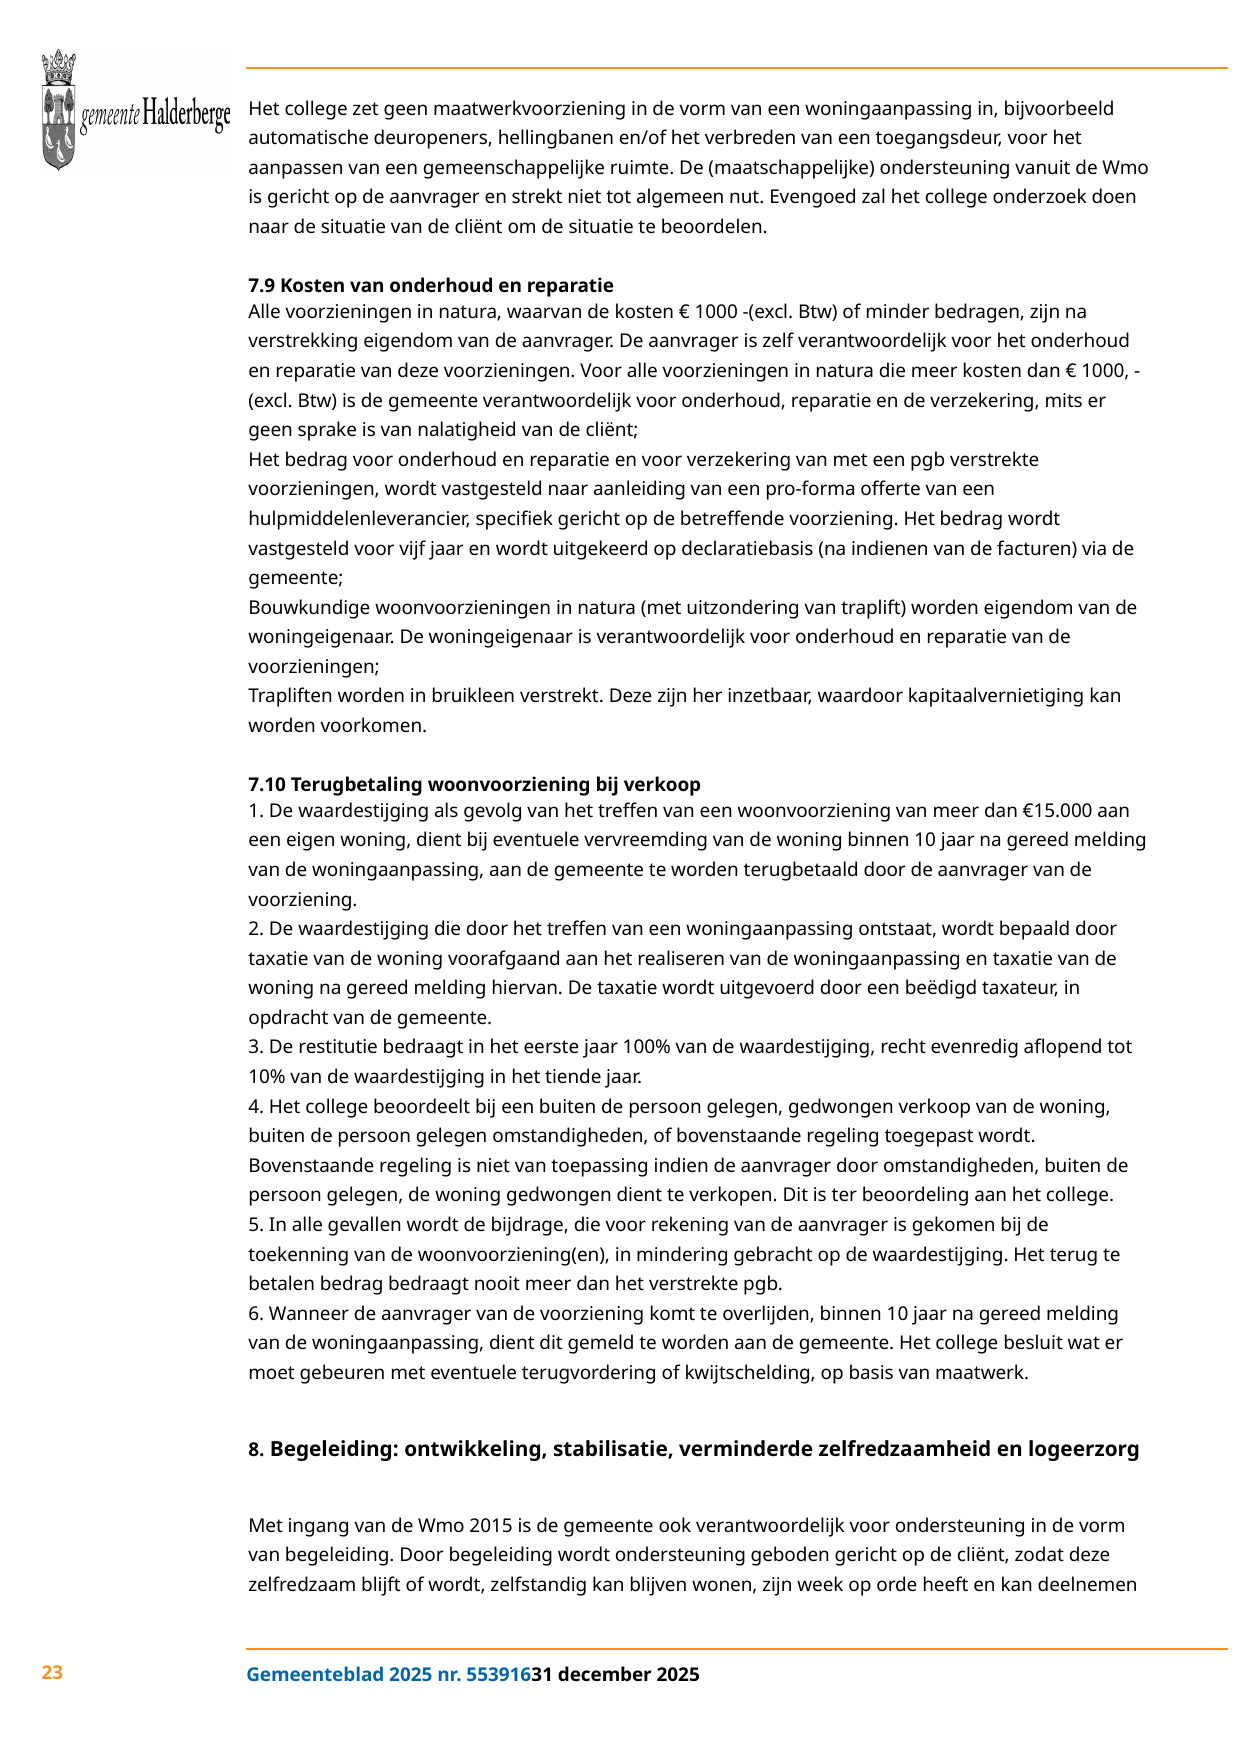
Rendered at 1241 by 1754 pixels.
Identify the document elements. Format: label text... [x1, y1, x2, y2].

text 5. In alle gevallen wordt de bijdrage, die voor rekening van de aanvrager is gekomen bij de toekenning van de woonvoorziening(en), in mindering gebracht op de waardestijging. Het terug te betalen bedrag bedraagt nooit meer dan het verstrekte pgb. [248, 1211, 1152, 1296]
text 6. Wanneer de aanvrager van de voorziening komt te overlijden, binnen 10 jaar na gereed melding van de woningaanpassing, dient dit gemeld te worden aan de gemeente. Het college besluit wat er moet gebeuren met eventuele terugvordering of kwijtschelding, op basis van maatwerk. [248, 1300, 1152, 1385]
text Trapliften worden in bruikleen verstrekt. Deze zijn her inzetbaar, waardoor kapitaalvernietiging kan worden voorkomen. [248, 683, 1152, 738]
text Het bedrag voor onderhoud en reparatie en voor verzekering van met een pgb verstrekte voorzieningen, wordt vastgesteld naar aanleiding van een pro-forma offerte van een hulpmiddelenleverancier, specifiek gericht op de betreffende voorziening. Het bedrag wordt vastgesteld voor vijf jaar en wordt uitgekeerd op declaratiebasis (na indienen van de facturen) via de gemeente; [248, 446, 1152, 590]
text 2. De waardestijging die door het treffen van een woningaanpassing ontstaat, wordt bepaald door taxatie van de woning voorafgaand aan het realiseren van de woningaanpassing en taxatie van de woning na gereed melding hiervan. De taxatie wordt uitgevoerd door een beëdigd taxateur, in opdracht van de gemeente. [248, 915, 1152, 1030]
text Het college zet geen maatwerkvoorziening in de vorm van een woningaanpassing in, bijvoorbeeld automatische deuropeners, hellingbanen en/of het verbreden van een toegangsdeur, voor het aanpassen van een gemeenschappelijke ruimte. De (maatschappelijke) ondersteuning vanuit de Wmo is gericht op de aanvrager en strekt niet tot algemeen nut. Evengoed zal het college onderzoek doen naar de situatie van de cliënt om de situatie te beoordelen. [248, 95, 1152, 239]
text Alle voorzieningen in natura, waarvan de kosten € 1000 -(excl. Btw) of minder bedragen, zijn na verstrekking eigendom van de aanvrager. De aanvrager is zelf verantwoordelijk voor het onderhoud en reparatie van deze voorzieningen. Voor alle voorzieningen in natura die meer kosten dan € 1000, - (excl. Btw) is de gemeente verantwoordelijk voor onderhoud, reparatie en de verzekering, mits er geen sprake is van nalatigheid van de cliënt; [248, 298, 1152, 442]
picture [41, 47, 231, 172]
text Met ingang van de Wmo 2015 is de gemeente ook verantwoordelijk voor ondersteuning in de vorm van begeleiding. Door begeleiding wordt ondersteuning geboden gericht op de cliënt, zodat deze zelfredzaam blijft of wordt, zelfstandig kan blijven wonen, zijn week op orde heeft en kan deelnemen [248, 1512, 1152, 1597]
text 8. Begeleiding: ontwikkeling, stabilisatie, verminderde zelfredzaamheid en logeerzorg [248, 1434, 1152, 1463]
text 1. De waardestijging als gevolg van het treffen van een woonvoorziening van meer dan €15.000 aan een eigen woning, dient bij eventuele vervreemding van de woning binnen 10 jaar na gereed melding van de woningaanpassing, aan de gemeente te worden terugbetaald door de aanvrager van de voorziening. [248, 797, 1152, 912]
text 4. Het college beoordeelt bij een buiten de persoon gelegen, gedwongen verkoop van de woning, buiten de persoon gelegen omstandigheden, of bovenstaande regeling toegepast wordt. Bovenstaande regeling is niet van toepassing indien de aanvrager door omstandigheden, buiten de persoon gelegen, de woning gedwongen dient te verkopen. Dit is ter beoordeling aan het college. [248, 1093, 1152, 1207]
text 7.9 Kosten van onderhoud en reparatie [248, 272, 1152, 298]
text 3. De restitutie bedraagt in het eerste jaar 100% van de waardestijging, recht evenredig aflopend tot 10% van de waardestijging in het tiende jaar. [248, 1034, 1152, 1089]
text 7.10 Terugbetaling woonvoorziening bij verkoop [248, 771, 1152, 797]
text Bouwkundige woonvoorzieningen in natura (met uitzondering van traplift) worden eigendom van de woningeigenaar. De woningeigenaar is verantwoordelijk voor onderhoud en reparatie van de voorzieningen; [248, 594, 1152, 679]
